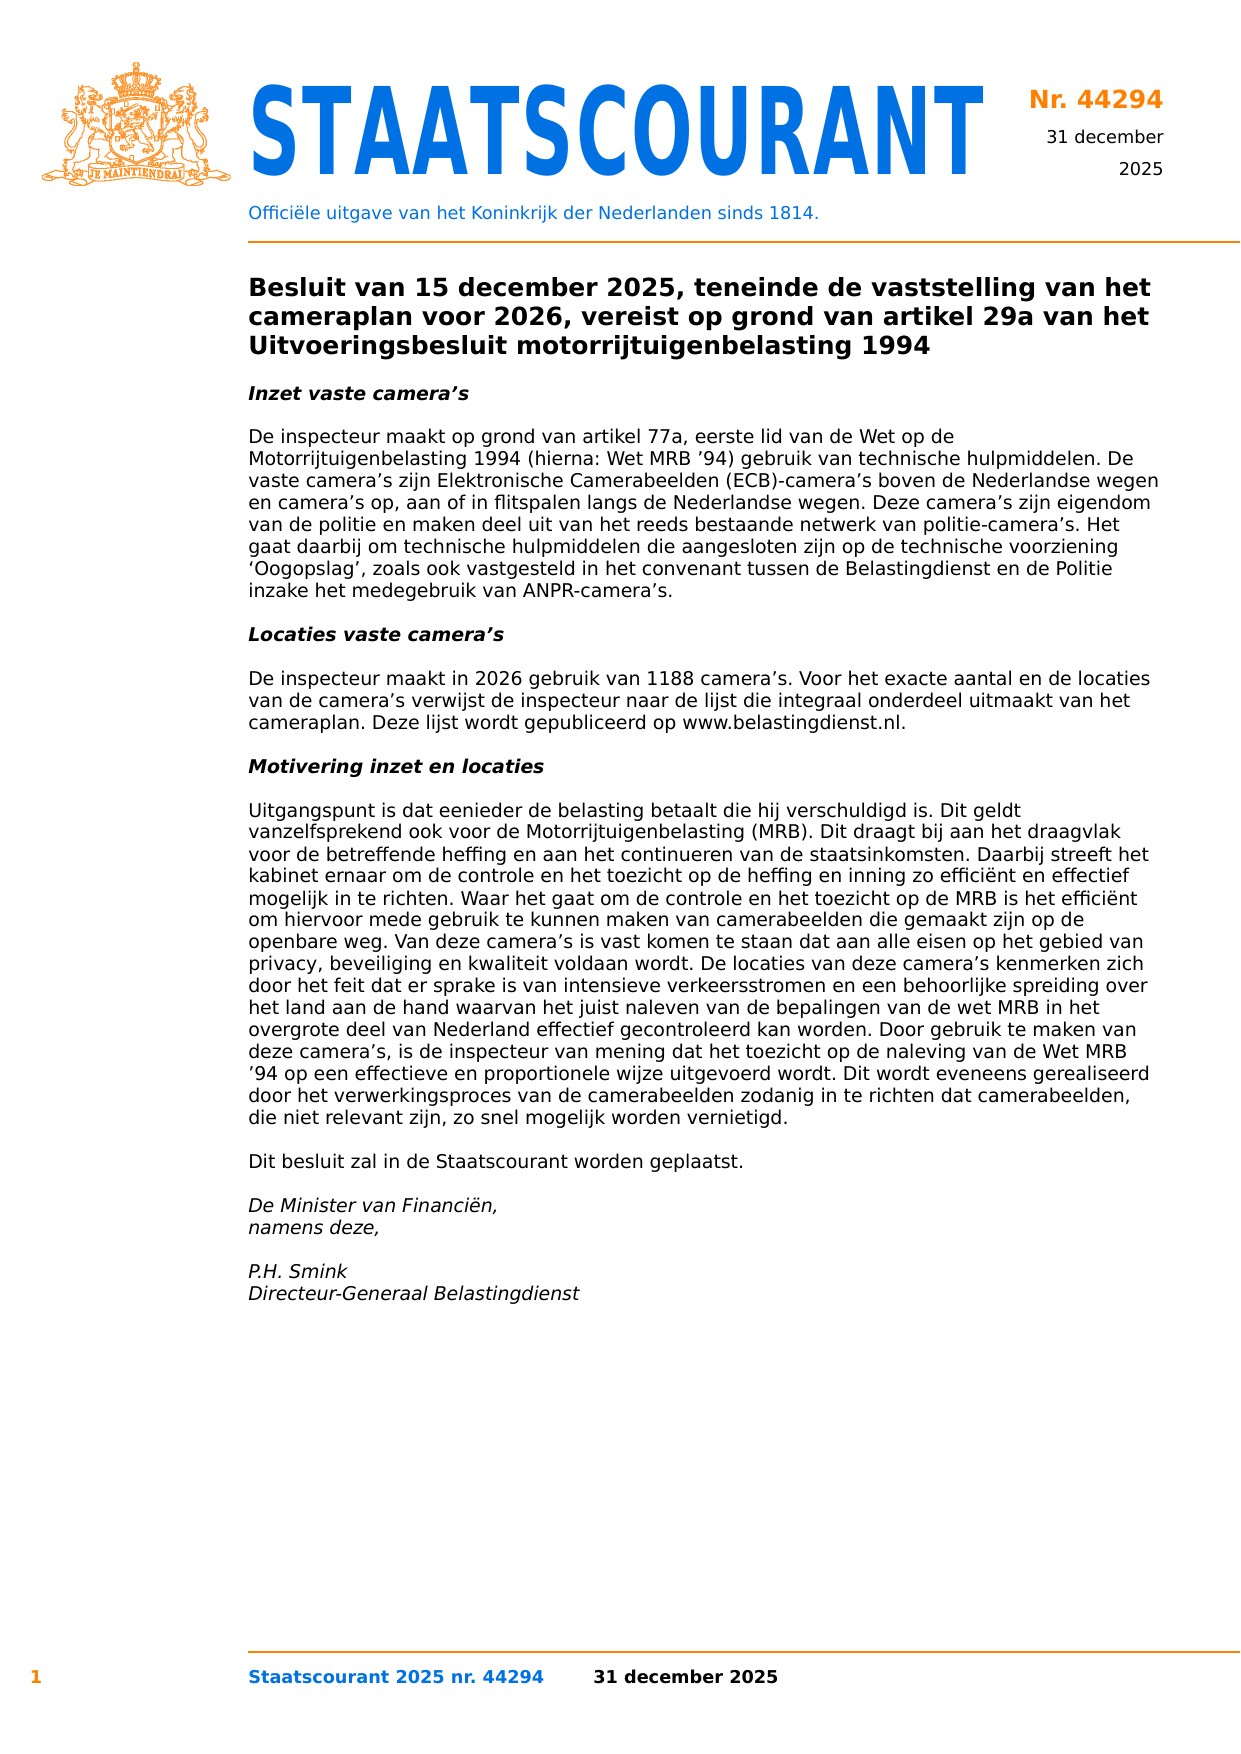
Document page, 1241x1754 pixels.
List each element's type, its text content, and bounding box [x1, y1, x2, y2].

table_cell 31 december [998, 121, 1240, 153]
subtitle Locaties vaste camera’s [248, 624, 1163, 646]
table_header [25, 62, 248, 241]
table_cell Officiële uitgave van het Koninkrijk der Nederlanden sinds 1814. [248, 203, 1240, 241]
subtitle Besluit van 15 december 2025, teneinde de vaststelling van het cameraplan voor 2026, vereist op grond van artikel 29a van het Uitvoeringsbesluit motorrijtuigenbelasting 1994 [248, 273, 1163, 361]
text Dit besluit zal in de Staatscourant worden geplaatst. [248, 1151, 1163, 1173]
subtitle Motivering inzet en locaties [248, 756, 1163, 778]
subtitle Inzet vaste camera’s [248, 382, 1163, 404]
text Uitgangspunt is dat eenieder de belasting betaalt die hij verschuldigd is. Dit geldt vanzelfsprekend ook voor de Motorrijtuigenbelasting (MRB). Dit draagt bij aan het draagvlak voor de betreffende heffing en aan het continueren van de staatsinkomsten. Daarbij streeft het kabinet ernaar om de controle en het toezicht op de heffing en inning zo efficiënt en effectief mogelijk in te richten. Waar het gaat om de controle en het toezicht op de MRB is het efficiënt om hiervoor mede gebruik te kunnen maken van camerabeelden die gemaakt zijn op de openbare weg. Van deze camera’s is vast komen te staan dat aan alle eisen op het gebied van privacy, beveiliging en kwaliteit voldaan wordt. De locaties van deze camera’s kenmerken zich door het feit dat er sprake is van intensieve verkeersstromen en een behoorlijke spreiding over het land aan de hand waarvan het juist naleven van de bepalingen van de wet MRB in het overgrote deel van Nederland effectief gecontroleerd kan worden. Door gebruik te maken van deze camera’s, is de inspecteur van mening dat het toezicht op de naleving van de Wet MRB ’94 op een effectieve en proportionele wijze uitgevoerd wordt. Dit wordt eveneens gerealiseerd door het verwerkingsproces van de camerabeelden zodanig in te richten dat camerabeelden, die niet relevant zijn, zo snel mogelijk worden vernietigd. [248, 799, 1163, 1129]
table_cell 2025 [998, 153, 1240, 203]
text De Minister van Financiën, namens deze, P.H. Smink Directeur-Generaal Belastingdienst [248, 1195, 1163, 1305]
table_header STAATSCOURANT [248, 62, 998, 203]
text De inspecteur maakt in 2026 gebruik van 1188 camera’s. Voor het exacte aantal en de locaties van de camera’s verwijst de inspecteur naar de lijst die integraal onderdeel uitmaakt van het cameraplan. Deze lijst wordt gepubliceerd op www.belastingdienst.nl. [248, 668, 1163, 734]
picture [41, 62, 231, 186]
text De inspecteur maakt op grond van artikel 77a, eerste lid van de Wet op de Motorrijtuigenbelasting 1994 (hierna: Wet MRB ’94) gebruik van technische hulpmiddelen. De vaste camera’s zijn Elektronische Camerabeelden (ECB)-camera’s boven de Nederlandse wegen en camera’s op, aan of in flitspalen langs de Nederlandse wegen. Deze camera’s zijn eigendom van de politie en maken deel uit van het reeds bestaande netwerk van politie-camera’s. Het gaat daarbij om technische hulpmiddelen die aangesloten zijn op de technische voorziening ‘Oogopslag’, zoals ook vastgesteld in het convenant tussen de Belastingdienst en de Politie inzake het medegebruik van ANPR-camera’s. [248, 426, 1163, 602]
table_header Nr. 44294 [998, 62, 1240, 121]
